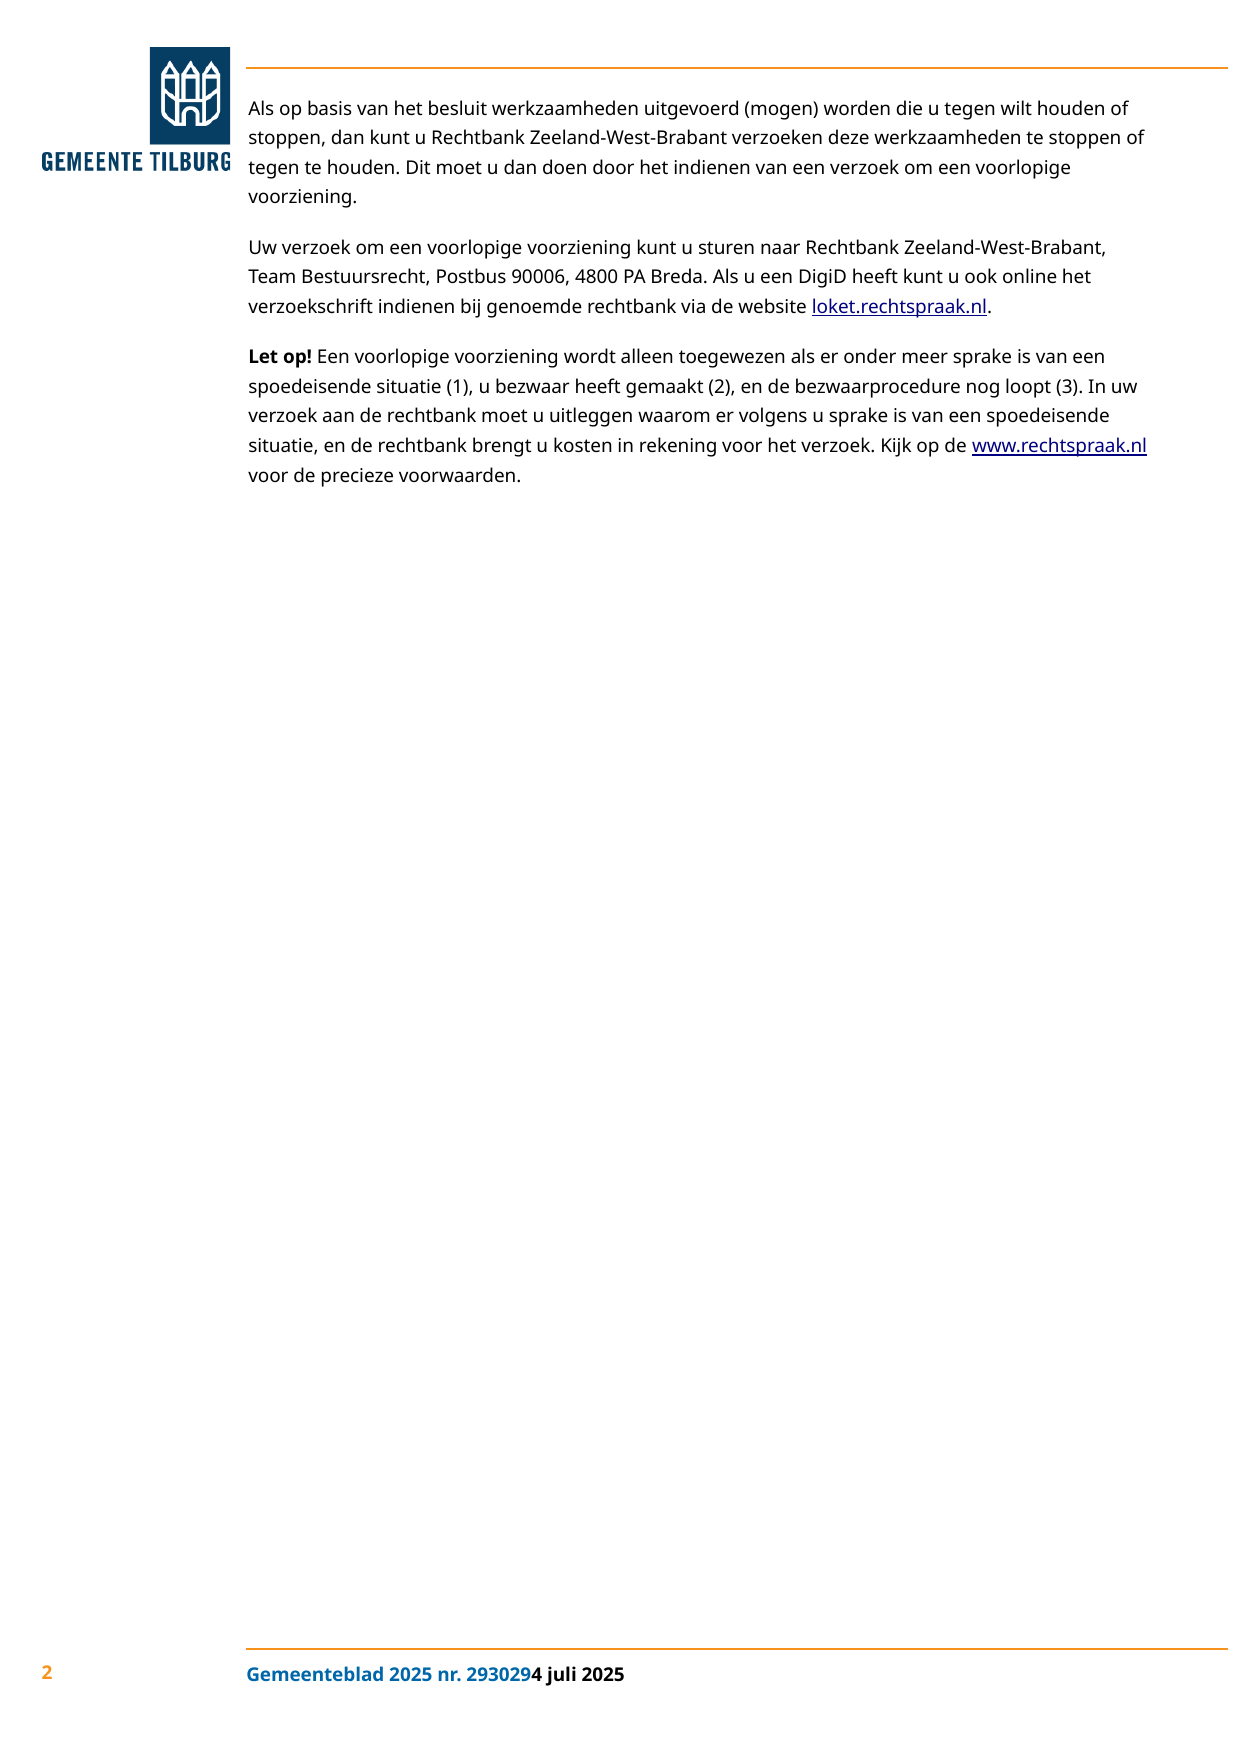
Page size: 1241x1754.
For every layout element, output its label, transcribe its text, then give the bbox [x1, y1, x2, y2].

text Let op! Een voorlopige voorziening wordt alleen toegewezen als er onder meer sprake is van een spoedeisende situatie (1), u bezwaar heeft gemaakt (2), en de bezwaarprocedure nog loopt (3). In uw verzoek aan de rechtbank moet u uitleggen waarom er volgens u sprake is van een spoedeisende situatie, en de rechtbank brengt u kosten in rekening voor het verzoek. Kijk op de www.rechtspraak.nl voor de precieze voorwaarden. [248, 343, 1152, 488]
picture [41, 47, 231, 172]
text Als op basis van het besluit werkzaamheden uitgevoerd (mogen) worden die u tegen wilt houden of stoppen, dan kunt u Rechtbank Zeeland-West-Brabant verzoeken deze werkzaamheden te stoppen of tegen te houden. Dit moet u dan doen door het indienen van een verzoek om een voorlopige voorziening. [248, 95, 1152, 209]
text Uw verzoek om een voorlopige voorziening kunt u sturen naar Rechtbank Zeeland-West-Brabant, Team Bestuursrecht, Postbus 90006, 4800 PA Breda. Als u een DigiD heeft kunt u ook online het verzoekschrift indienen bij genoemde rechtbank via de website loket.rechtspraak.nl. [248, 234, 1152, 319]
